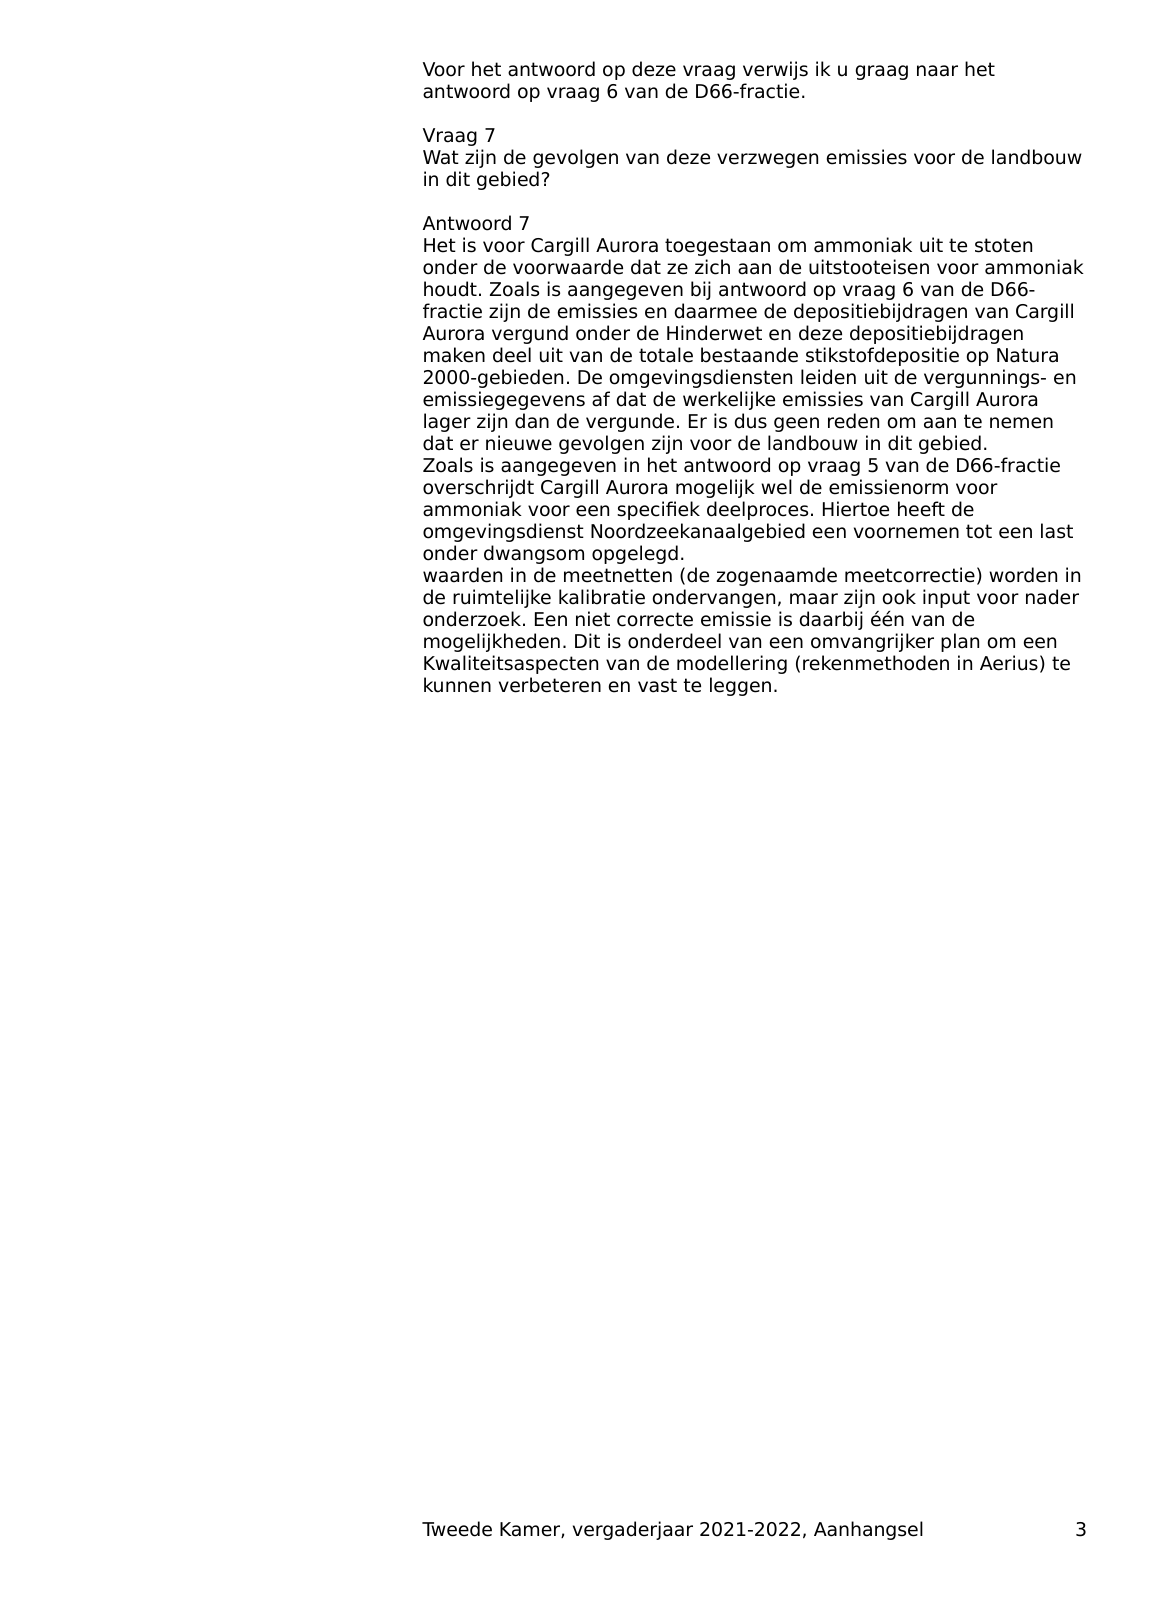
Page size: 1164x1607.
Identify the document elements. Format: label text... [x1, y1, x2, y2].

text Antwoord 7 [422, 213, 1087, 235]
text Voor het antwoord op deze vraag verwijs ik u graag naar het antwoord op vraag 6 van de D66-fractie. [422, 59, 1087, 103]
text Het is voor Cargill Aurora toegestaan om ammoniak uit te stoten onder de voorwaarde dat ze zich aan de uitstooteisen voor ammoniak houdt. Zoals is aangegeven bij antwoord op vraag 6 van de D66-fractie zijn de emissies en daarmee de depositiebijdragen van Cargill Aurora vergund onder de Hinderwet en deze depositiebijdragen maken deel uit van de totale bestaande stikstofdepositie op Natura 2000-gebieden. De omgevingsdiensten leiden uit de vergunnings- en emissiegegevens af dat de werkelijke emissies van Cargill Aurora lager zijn dan de vergunde. Er is dus geen reden om aan te nemen dat er nieuwe gevolgen zijn voor de landbouw in dit gebied. [422, 235, 1087, 455]
text Zoals is aangegeven in het antwoord op vraag 5 van de D66-fractie overschrijdt Cargill Aurora mogelijk wel de emissienorm voor ammoniak voor een specifiek deelproces. Hiertoe heeft de omgevingsdienst Noordzeekanaalgebied een voornemen tot een last onder dwangsom opgelegd. [422, 455, 1087, 565]
text waarden in de meetnetten (de zogenaamde meetcorrectie) worden in de ruimtelijke kalibratie ondervangen, maar zijn ook input voor nader onderzoek. Een niet correcte emissie is daarbij één van de mogelijkheden. Dit is onderdeel van een omvangrijker plan om een Kwaliteitsaspecten van de modellering (rekenmethoden in Aerius) te kunnen verbeteren en vast te leggen. [422, 565, 1087, 697]
text Wat zijn de gevolgen van deze verzwegen emissies voor de landbouw in dit gebied? [422, 147, 1087, 191]
text Vraag 7 [422, 125, 1087, 147]
